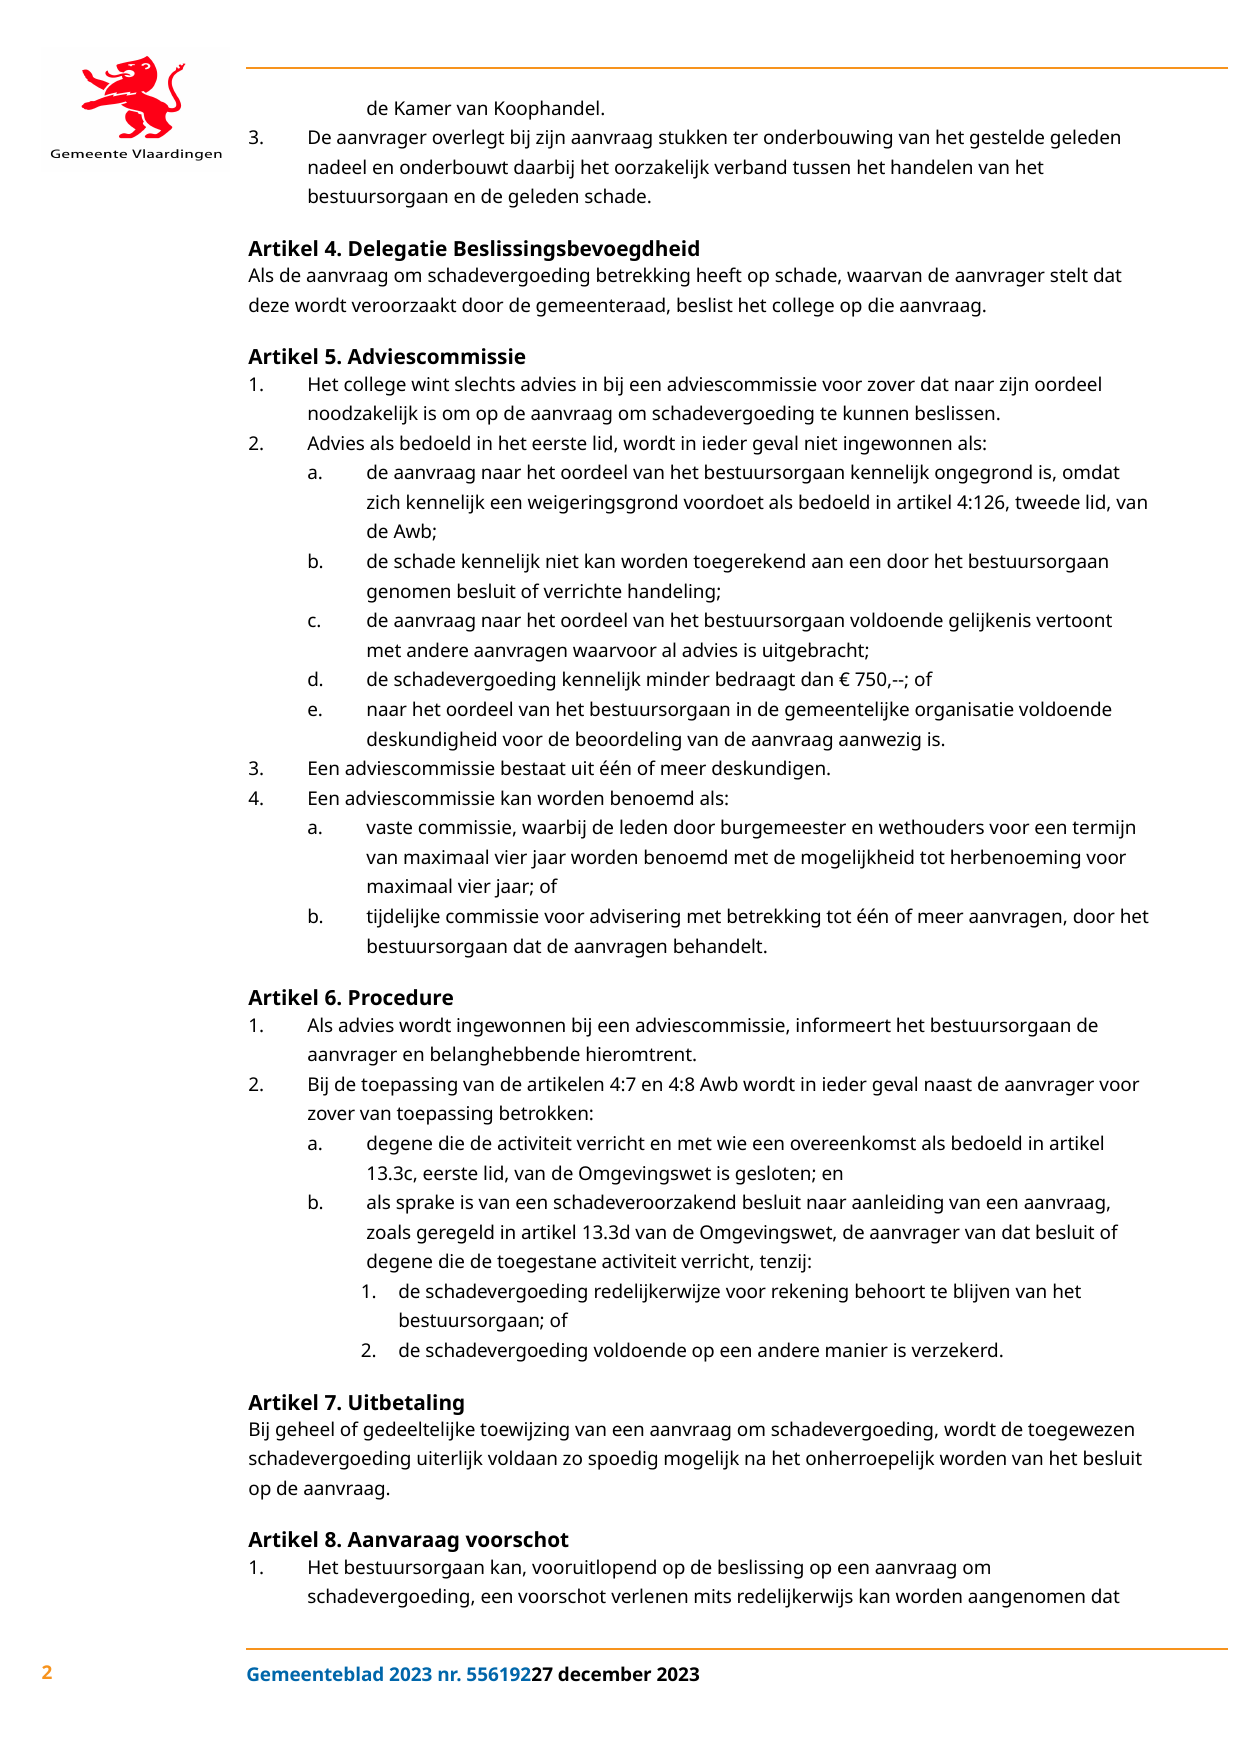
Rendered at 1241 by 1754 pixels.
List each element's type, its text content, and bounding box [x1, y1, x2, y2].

list de schade kennelijk niet kan worden toegerekend aan een door het bestuursorgaan genomen besluit of verrichte handeling; [307, 548, 1152, 604]
text Bij geheel of gedeeltelijke toewijzing van een aanvraag om schadevergoeding, wordt de toegewezen schadevergoeding uiterlijk voldaan zo spoedig mogelijk na het onherroepelijk worden van het besluit op de aanvraag. [248, 1416, 1152, 1501]
picture [41, 47, 231, 172]
list de Kamer van Koophandel. [307, 95, 1152, 121]
text Als de aanvraag om schadevergoeding betrekking heeft op schade, waarvan de aanvrager stelt dat deze wordt veroorzaakt door de gemeenteraad, beslist het college op die aanvraag. [248, 262, 1152, 318]
list Het bestuursorgaan kan, vooruitlopend op de beslissing op een aanvraag om schadevergoeding, een voorschot verlenen mits redelijkerwijs kan worden aangenomen dat [248, 1554, 1152, 1609]
list als sprake is van een schadeveroorzakend besluit naar aanleiding van een aanvraag, zoals geregeld in artikel 13.3d van de Omgevingswet, de aanvrager van dat besluit of degene die de toegestane activiteit verricht, tenzij: [307, 1189, 1152, 1274]
list Advies als bedoeld in het eerste lid, wordt in ieder geval niet ingewonnen als: [248, 430, 1152, 456]
list de schadevergoeding voldoende op een andere manier is verzekerd. [361, 1337, 1152, 1363]
list degene die de activiteit verricht en met wie een overeenkomst als bedoeld in artikel 13.3c, eerste lid, van de Omgevingswet is gesloten; en [307, 1130, 1152, 1185]
text Artikel 5. Adviescommissie [248, 342, 1152, 371]
list Een adviescommissie bestaat uit één of meer deskundigen. [248, 755, 1152, 781]
list de schadevergoeding kennelijk minder bedraagt dan € 750,--; of [307, 667, 1152, 692]
list de aanvraag naar het oordeel van het bestuursorgaan voldoende gelijkenis vertoont met andere aanvragen waarvoor al advies is uitgebracht; [307, 607, 1152, 663]
list naar het oordeel van het bestuursorgaan in de gemeentelijke organisatie voldoende deskundigheid voor de beoordeling van de aanvraag aanwezig is. [307, 696, 1152, 752]
text Artikel 6. Procedure [248, 983, 1152, 1012]
list Een adviescommissie kan worden benoemd als: [248, 785, 1152, 811]
list Als advies wordt ingewonnen bij een adviescommissie, informeert het bestuursorgaan de aanvrager en belanghebbende hieromtrent. [248, 1012, 1152, 1067]
list Het college wint slechts advies in bij een adviescommissie voor zover dat naar zijn oordeel noodzakelijk is om op de aanvraag om schadevergoeding te kunnen beslissen. [248, 371, 1152, 426]
list Bij de toepassing van de artikelen 4:7 en 4:8 Awb wordt in ieder geval naast de aanvrager voor zover van toepassing betrokken: [248, 1071, 1152, 1126]
list de aanvraag naar het oordeel van het bestuursorgaan kennelijk ongegrond is, omdat zich kennelijk een weigeringsgrond voordoet als bedoeld in artikel 4:126, tweede lid, van de Awb; [307, 459, 1152, 544]
list vaste commissie, waarbij de leden door burgemeester en wethouders voor een termijn van maximaal vier jaar worden benoemd met de mogelijkheid tot herbenoeming voor maximaal vier jaar; of [307, 814, 1152, 899]
list De aanvrager overlegt bij zijn aanvraag stukken ter onderbouwing van het gestelde geleden nadeel en onderbouwt daarbij het oorzakelijk verband tussen het handelen van het bestuursorgaan en de geleden schade. [248, 124, 1152, 209]
text Artikel 4. Delegatie Beslissingsbevoegdheid [248, 234, 1152, 262]
list de schadevergoeding redelijkerwijze voor rekening behoort te blijven van het bestuursorgaan; of [361, 1278, 1152, 1333]
text Artikel 8. Aanvaraag voorschot [248, 1526, 1152, 1554]
list tijdelijke commissie voor advisering met betrekking tot één of meer aanvragen, door het bestuursorgaan dat de aanvragen behandelt. [307, 903, 1152, 959]
text Artikel 7. Uitbetaling [248, 1388, 1152, 1416]
